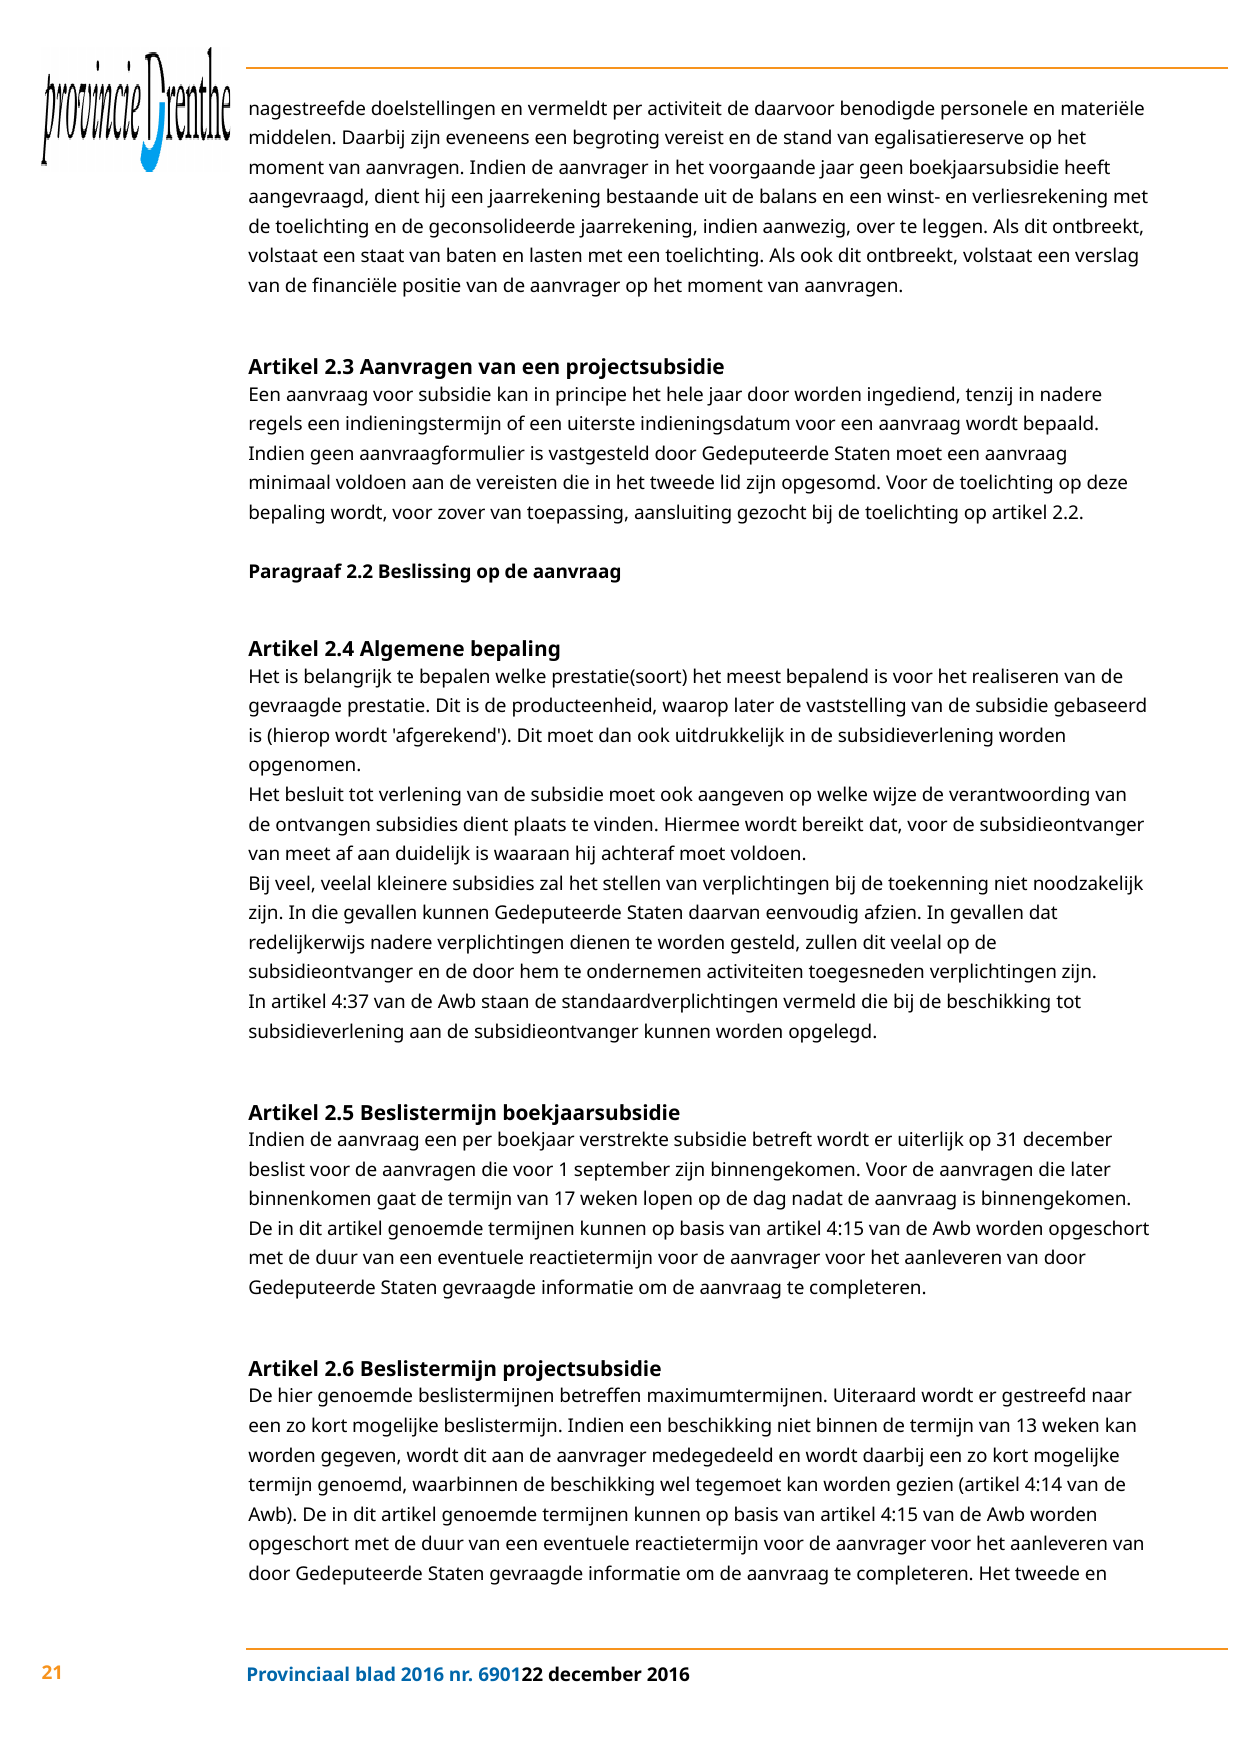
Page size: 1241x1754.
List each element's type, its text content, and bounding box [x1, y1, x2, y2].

text nagestreefde doelstellingen en vermeldt per activiteit de daarvoor benodigde personele en materiële middelen. Daarbij zijn eveneens een begroting vereist en de stand van egalisatiereserve op het moment van aanvragen. Indien de aanvrager in het voorgaande jaar geen boekjaarsubsidie heeft aangevraagd, dient hij een jaarrekening bestaande uit de balans en een winst- en verliesrekening met de toelichting en de geconsolideerde jaarrekening, indien aanwezig, over te leggen. Als dit ontbreekt, volstaat een staat van baten en lasten met een toelichting. Als ook dit ontbreekt, volstaat een verslag van de financiële positie van de aanvrager op het moment van aanvragen. [248, 95, 1152, 298]
text Het besluit tot verlening van de subsidie moet ook aangeven op welke wijze de verantwoording van de ontvangen subsidies dient plaats te vinden. Hiermee wordt bereikt dat, voor de subsidieontvanger van meet af aan duidelijk is waaraan hij achteraf moet voldoen. [248, 781, 1152, 866]
text In artikel 4:37 van de Awb staan de standaardverplichtingen vermeld die bij de beschikking tot subsidieverlening aan de subsidieontvanger kunnen worden opgelegd. [248, 988, 1152, 1043]
text Paragraaf 2.2 Beslissing op de aanvraag [248, 558, 1152, 584]
text Artikel 2.3 Aanvragen van een projectsubsidie [248, 352, 1152, 381]
text Bij veel, veelal kleinere subsidies zal het stellen van verplichtingen bij de toekenning niet noodzakelijk zijn. In die gevallen kunnen Gedeputeerde Staten daarvan eenvoudig afzien. In gevallen dat redelijkerwijs nadere verplichtingen dienen te worden gesteld, zullen dit veelal op de subsidieontvanger en de door hem te ondernemen activiteiten toegesneden verplichtingen zijn. [248, 870, 1152, 984]
text Artikel 2.4 Algemene bepaling [248, 634, 1152, 663]
picture [41, 47, 231, 172]
text Een aanvraag voor subsidie kan in principe het hele jaar door worden ingediend, tenzij in nadere regels een indieningstermijn of een uiterste indieningsdatum voor een aanvraag wordt bepaald. Indien geen aanvraagformulier is vastgesteld door Gedeputeerde Staten moet een aanvraag minimaal voldoen aan de vereisten die in het tweede lid zijn opgesomd. Voor de toelichting op deze bepaling wordt, voor zover van toepassing, aansluiting gezocht bij de toelichting op artikel 2.2. [248, 381, 1152, 525]
text Artikel 2.5 Beslistermijn boekjaarsubsidie [248, 1098, 1152, 1126]
text Indien de aanvraag een per boekjaar verstrekte subsidie betreft wordt er uiterlijk op 31 december beslist voor de aanvragen die voor 1 september zijn binnengekomen. Voor de aanvragen die later binnenkomen gaat de termijn van 17 weken lopen op de dag nadat de aanvraag is binnengekomen. De in dit artikel genoemde termijnen kunnen op basis van artikel 4:15 van de Awb worden opgeschort met de duur van een eventuele reactietermijn voor de aanvrager voor het aanleveren van door Gedeputeerde Staten gevraagde informatie om de aanvraag te completeren. [248, 1126, 1152, 1300]
text Artikel 2.6 Beslistermijn projectsubsidie [248, 1354, 1152, 1383]
text Het is belangrijk te bepalen welke prestatie(soort) het meest bepalend is voor het realiseren van de gevraagde prestatie. Dit is de producteenheid, waarop later de vaststelling van de subsidie gebaseerd is (hierop wordt 'afgerekend'). Dit moet dan ook uitdrukkelijk in de subsidieverlening worden opgenomen. [248, 663, 1152, 777]
text De hier genoemde beslistermijnen betreffen maximumtermijnen. Uiteraard wordt er gestreefd naar een zo kort mogelijke beslistermijn. Indien een beschikking niet binnen de termijn van 13 weken kan worden gegeven, wordt dit aan de aanvrager medegedeeld en wordt daarbij een zo kort mogelijke termijn genoemd, waarbinnen de beschikking wel tegemoet kan worden gezien (artikel 4:14 van de Awb). De in dit artikel genoemde termijnen kunnen op basis van artikel 4:15 van de Awb worden opgeschort met de duur van een eventuele reactietermijn voor de aanvrager voor het aanleveren van door Gedeputeerde Staten gevraagde informatie om de aanvraag te completeren. Het tweede en [248, 1383, 1152, 1586]
